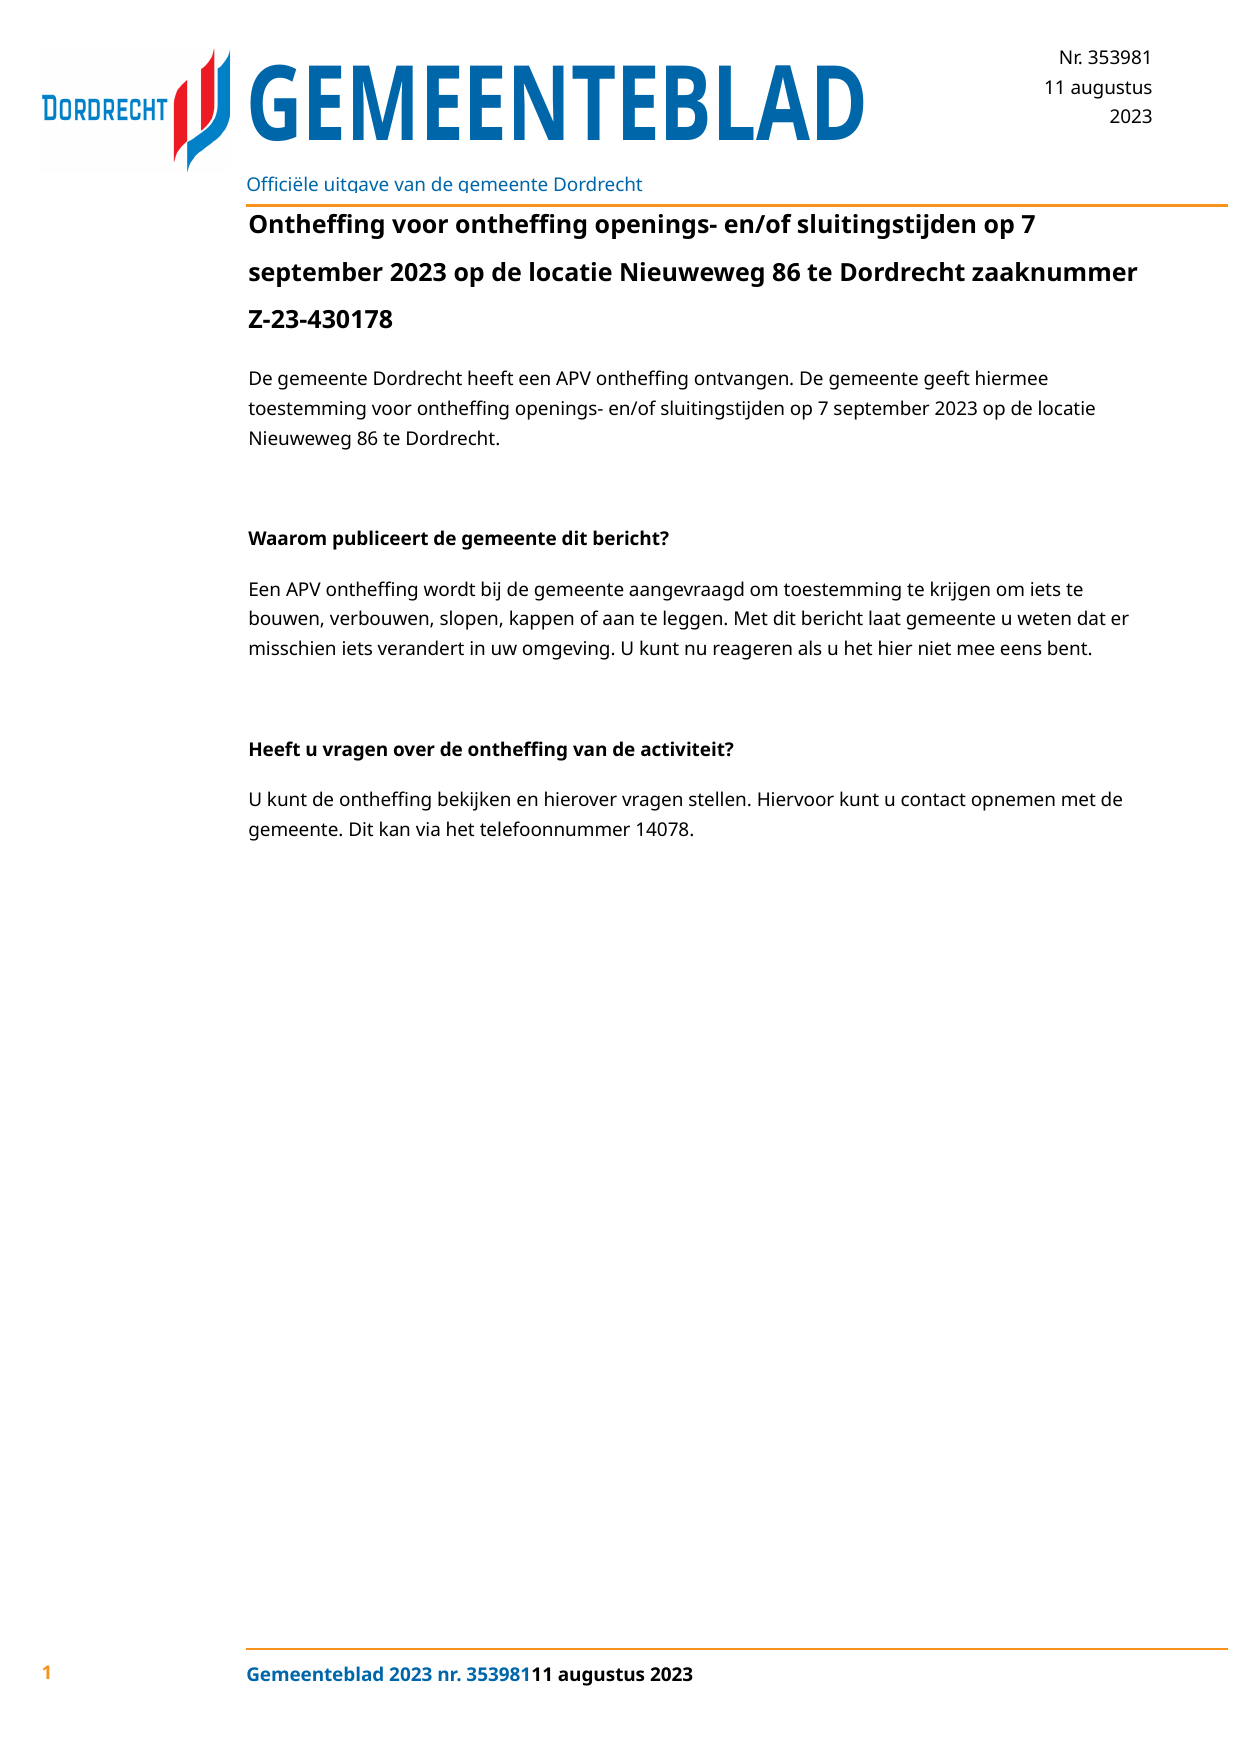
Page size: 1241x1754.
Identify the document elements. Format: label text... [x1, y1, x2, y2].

text Heeft u vragen over de ontheffing van de activiteit? [248, 736, 1152, 762]
text Een APV ontheffing wordt bij de gemeente aangevraagd om toestemming te krijgen om iets te bouwen, verbouwen, slopen, kappen of aan te leggen. Met dit bericht laat gemeente u weten dat er misschien iets verandert in uw omgeving. U kunt nu reageren als u het hier niet mee eens bent. [248, 576, 1152, 661]
text Ontheffing voor ontheffing openings- en/of sluitingstijden op 7 september 2023 op de locatie Nieuweweg 86 te Dordrecht zaaknummer Z-23-430178 [248, 207, 1152, 336]
text De gemeente Dordrecht heeft een APV ontheffing ontvangen. De gemeente geeft hiermee toestemming voor ontheffing openings- en/of sluitingstijden op 7 september 2023 op de locatie Nieuweweg 86 te Dordrecht. [248, 366, 1152, 450]
text U kunt de ontheffing bekijken en hierover vragen stellen. Hiervoor kunt u contact opnemen met de gemeente. Dit kan via het telefoonnummer 14078. [248, 786, 1152, 842]
text Waarom publiceert de gemeente dit bericht? [248, 526, 1152, 551]
picture [41, 47, 231, 172]
